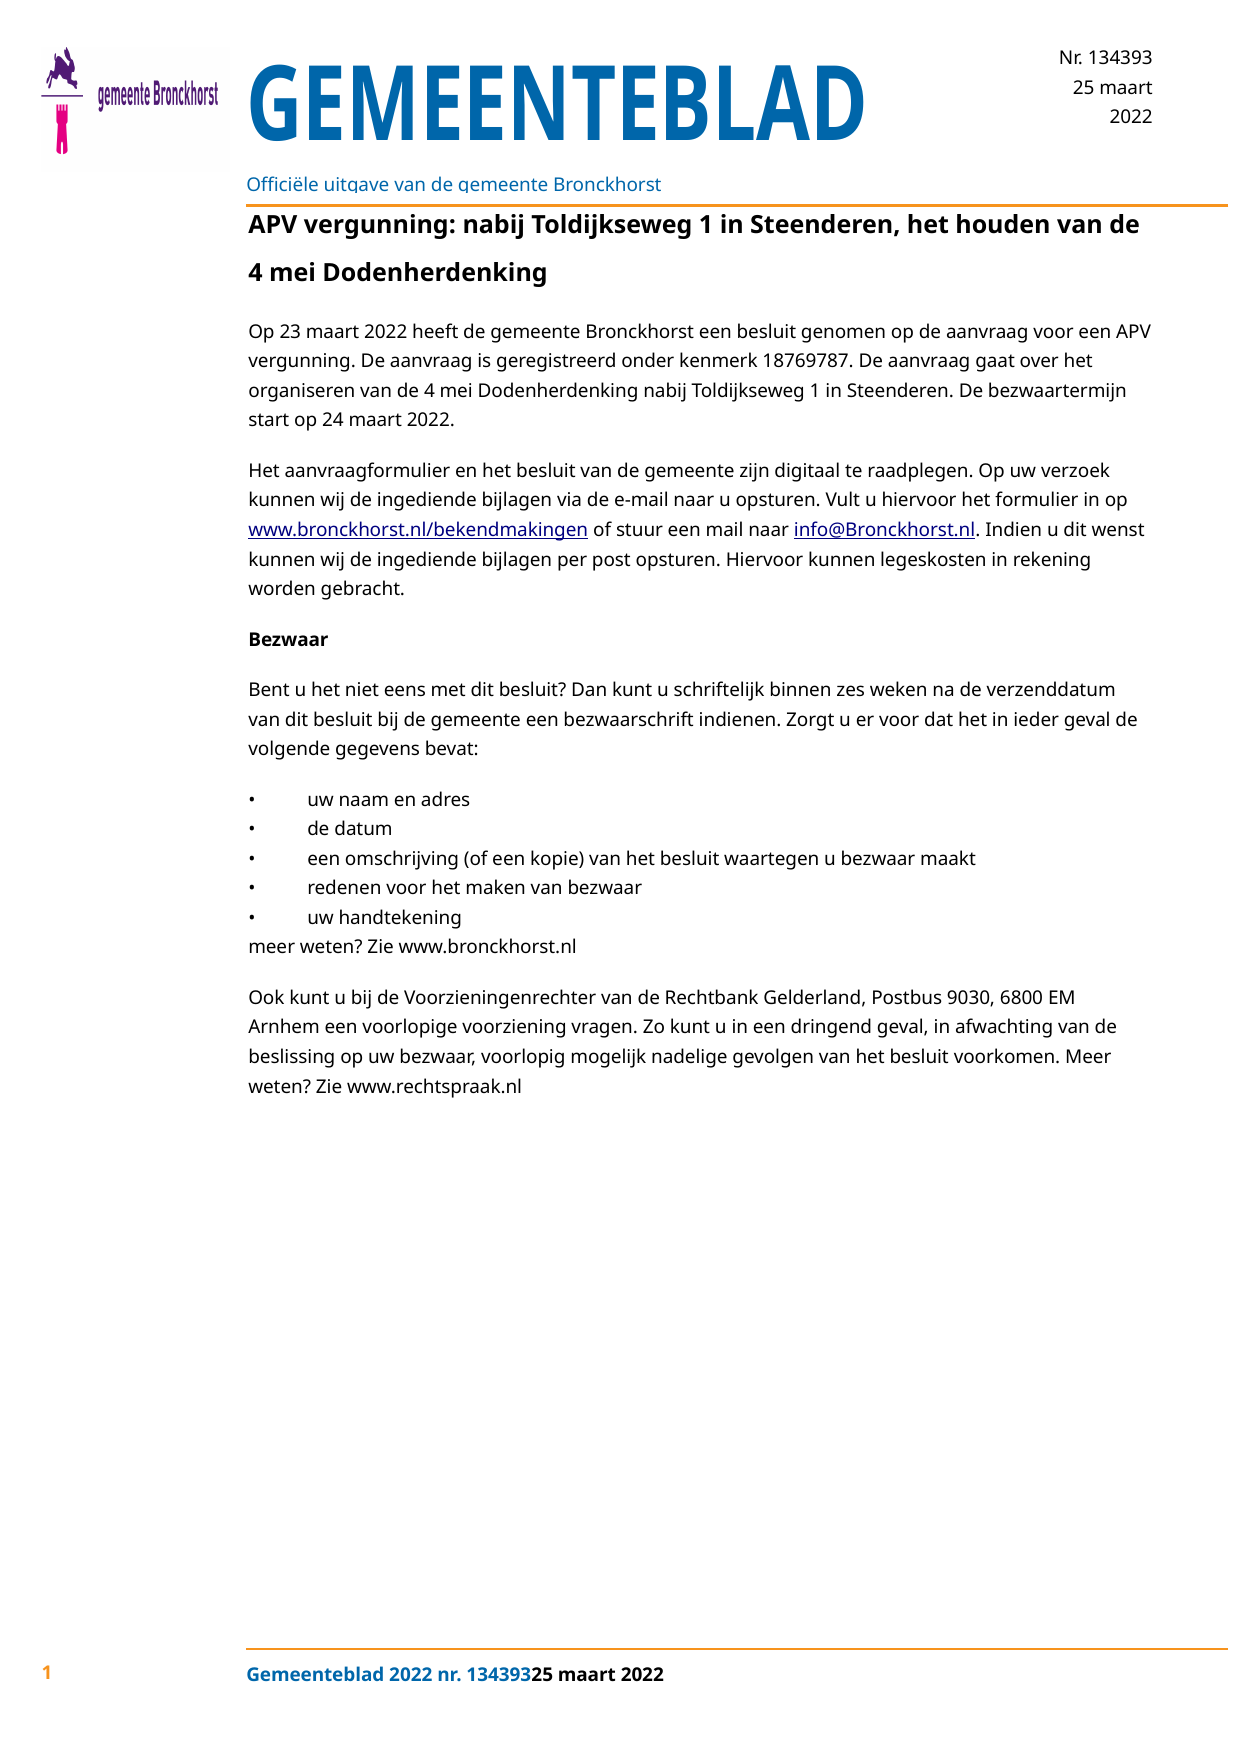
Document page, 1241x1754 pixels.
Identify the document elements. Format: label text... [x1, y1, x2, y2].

text Bent u het niet eens met dit besluit? Dan kunt u schriftelijk binnen zes weken na de verzenddatum van dit besluit bij de gemeente een bezwaarschrift indienen. Zorgt u er voor dat het in ieder geval de volgende gegevens bevat: [248, 676, 1152, 761]
list de datum [248, 815, 1152, 841]
text Bezwaar [248, 626, 1152, 652]
list een omschrijving (of een kopie) van het besluit waartegen u bezwaar maakt [248, 845, 1152, 871]
text Het aanvraagformulier en het besluit van de gemeente zijn digitaal te raadplegen. Op uw verzoek kunnen wij de ingediende bijlagen via de e-mail naar u opsturen. Vult u hiervoor het formulier in op www.bronckhorst.nl/bekendmakingen of stuur een mail naar info@Bronckhorst.nl. Indien u dit wenst kunnen wij de ingediende bijlagen per post opsturen. Hiervoor kunnen legeskosten in rekening worden gebracht. [248, 457, 1152, 601]
text meer weten? Zie www.bronckhorst.nl [248, 934, 1152, 959]
list uw handtekening [248, 904, 1152, 930]
text Op 23 maart 2022 heeft de gemeente Bronckhorst een besluit genomen op de aanvraag voor een APV vergunning. De aanvraag is geregistreerd onder kenmerk 18769787. De aanvraag gaat over het organiseren van de 4 mei Dodenherdenking nabij Toldijkseweg 1 in Steenderen. De bezwaartermijn start op 24 maart 2022. [248, 318, 1152, 432]
list redenen voor het maken van bezwaar [248, 874, 1152, 900]
list uw naam en adres [248, 786, 1152, 812]
text Ook kunt u bij de Voorzieningenrechter van de Rechtbank Gelderland, Postbus 9030, 6800 EM Arnhem een voorlopige voorziening vragen. Zo kunt u in een dringend geval, in afwachting van de beslissing op uw bezwaar, voorlopig mogelijk nadelige gevolgen van het besluit voorkomen. Meer weten? Zie www.rechtspraak.nl [248, 984, 1152, 1099]
text APV vergunning: nabij Toldijkseweg 1 in Steenderen, het houden van de 4 mei Dodenherdenking [248, 207, 1152, 288]
picture [41, 47, 231, 172]
